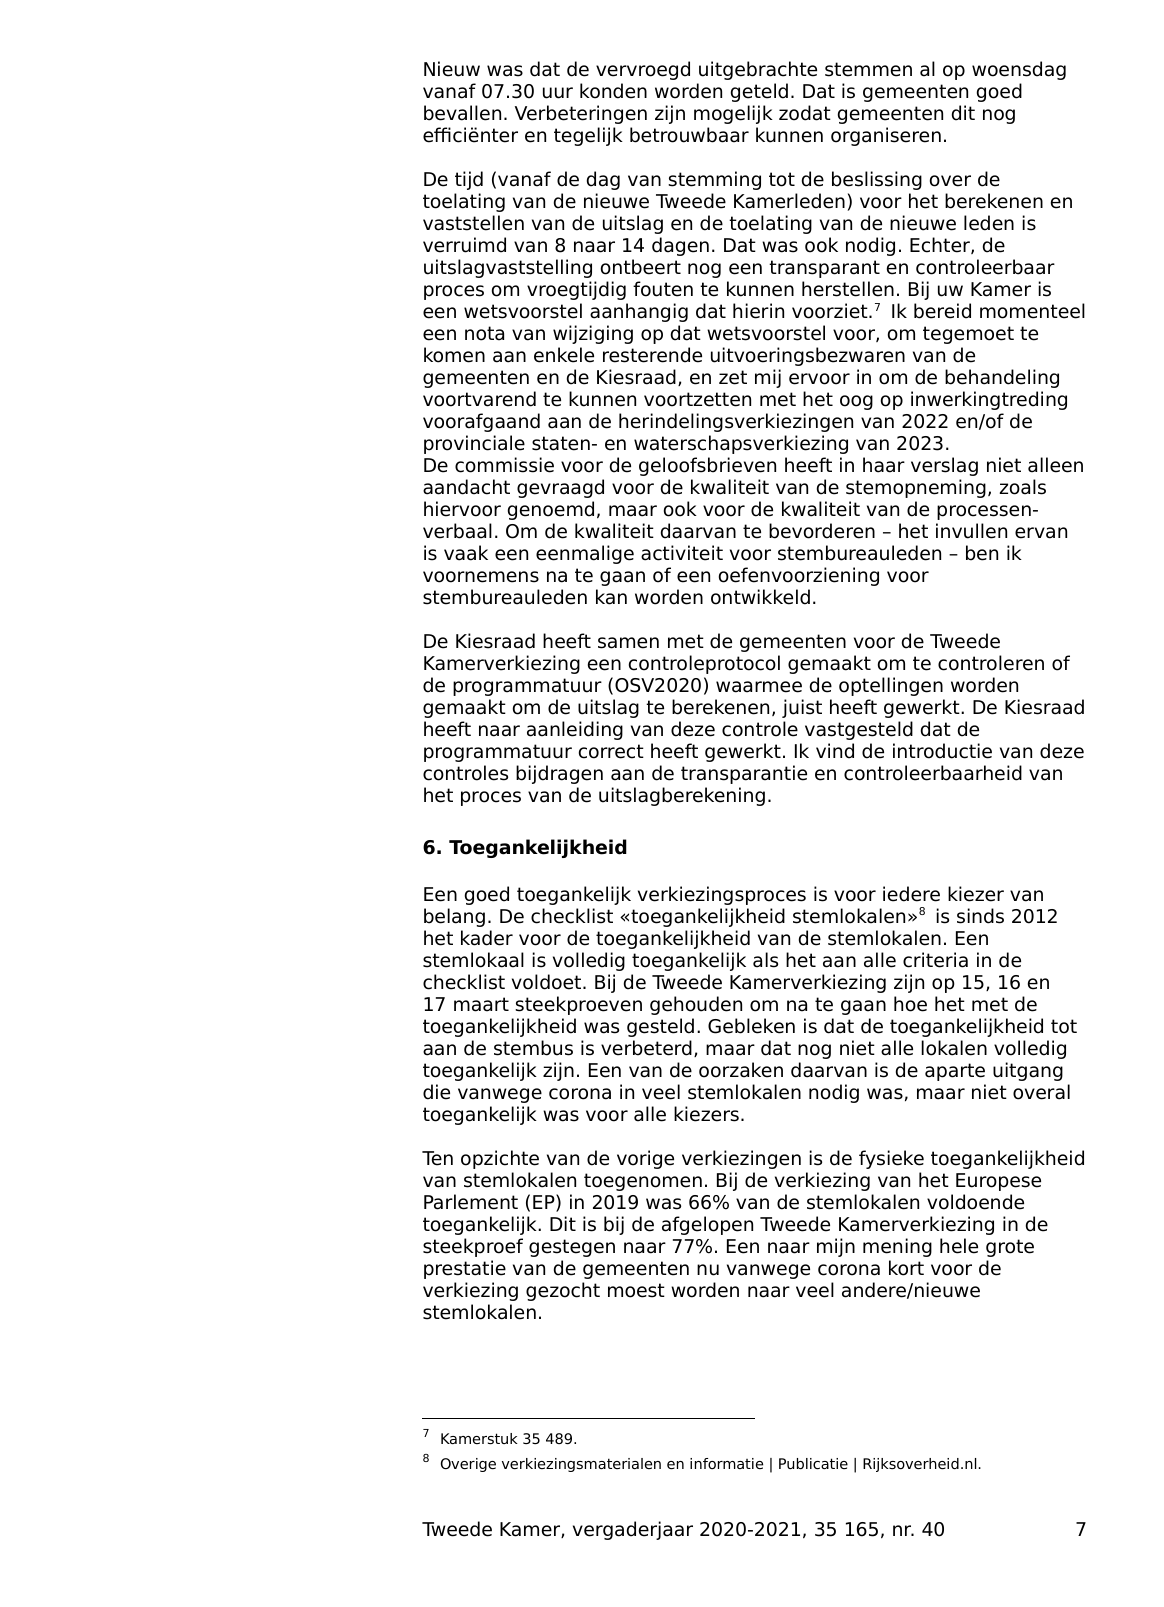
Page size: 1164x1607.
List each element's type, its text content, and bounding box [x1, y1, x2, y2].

subtitle 6. Toegankelijkheid [422, 837, 1087, 859]
text Nieuw was dat de vervroegd uitgebrachte stemmen al op woensdag vanaf 07.30 uur konden worden geteld. Dat is gemeenten goed bevallen. Verbeteringen zijn mogelijk zodat gemeenten dit nog efficiënter en tegelijk betrouwbaar kunnen organiseren. [422, 59, 1087, 147]
text Overige verkiezingsmaterialen en informatie | Publicatie | Rijksoverheid.nl. [422, 1452, 1087, 1474]
text Een goed toegankelijk verkiezingsproces is voor iedere kiezer van belang. De checklist «toegankelijkheid stemlokalen» is sinds 2012 het kader voor de toegankelijkheid van de stemlokalen. Een stemlokaal is volledig toegankelijk als het aan alle criteria in de checklist voldoet. Bij de Tweede Kamerverkiezing zijn op 15, 16 en 17 maart steekproeven gehouden om na te gaan hoe het met de toegankelijkheid was gesteld. Gebleken is dat de toegankelijkheid tot aan de stembus is verbeterd, maar dat nog niet alle lokalen volledig toegankelijk zijn. Een van de oorzaken daarvan is de aparte uitgang die vanwege corona in veel stemlokalen nodig was, maar niet overal toegankelijk was voor alle kiezers. [422, 884, 1087, 1126]
text De tijd (vanaf de dag van stemming tot de beslissing over de toelating van de nieuwe Tweede Kamerleden) voor het berekenen en vaststellen van de uitslag en de toelating van de nieuwe leden is verruimd van 8 naar 14 dagen. Dat was ook nodig. Echter, de uitslagvaststelling ontbeert nog een transparant en controleerbaar proces om vroegtijdig fouten te kunnen herstellen. Bij uw Kamer is een wetsvoorstel aanhangig dat hierin voorziet. Ik bereid momenteel een nota van wijziging op dat wetsvoorstel voor, om tegemoet te komen aan enkele resterende uitvoeringsbezwaren van de gemeenten en de Kiesraad, en zet mij ervoor in om de behandeling voortvarend te kunnen voortzetten met het oog op inwerkingtreding voorafgaand aan de herindelingsverkiezingen van 2022 en/of de provinciale staten- en waterschapsverkiezing van 2023. [422, 169, 1087, 455]
text Ten opzichte van de vorige verkiezingen is de fysieke toegankelijkheid van stemlokalen toegenomen. Bij de verkiezing van het Europese Parlement (EP) in 2019 was 66% van de stemlokalen voldoende toegankelijk. Dit is bij de afgelopen Tweede Kamerverkiezing in de steekproef gestegen naar 77%. Een naar mijn mening hele grote prestatie van de gemeenten nu vanwege corona kort voor de verkiezing gezocht moest worden naar veel andere/nieuwe stemlokalen. [422, 1148, 1087, 1323]
text Kamerstuk 35 489. [422, 1427, 1087, 1449]
text De commissie voor de geloofsbrieven heeft in haar verslag niet alleen aandacht gevraagd voor de kwaliteit van de stemopneming, zoals hiervoor genoemd, maar ook voor de kwaliteit van de processen-verbaal. Om de kwaliteit daarvan te bevorderen – het invullen ervan is vaak een eenmalige activiteit voor stembureauleden – ben ik voornemens na te gaan of een oefenvoorziening voor stembureauleden kan worden ontwikkeld. [422, 455, 1087, 609]
text De Kiesraad heeft samen met de gemeenten voor de Tweede Kamerverkiezing een controleprotocol gemaakt om te controleren of de programmatuur (OSV2020) waarmee de optellingen worden gemaakt om de uitslag te berekenen, juist heeft gewerkt. De Kiesraad heeft naar aanleiding van deze controle vastgesteld dat de programmatuur correct heeft gewerkt. Ik vind de introductie van deze controles bijdragen aan de transparantie en controleerbaarheid van het proces van de uitslagberekening. [422, 631, 1087, 807]
